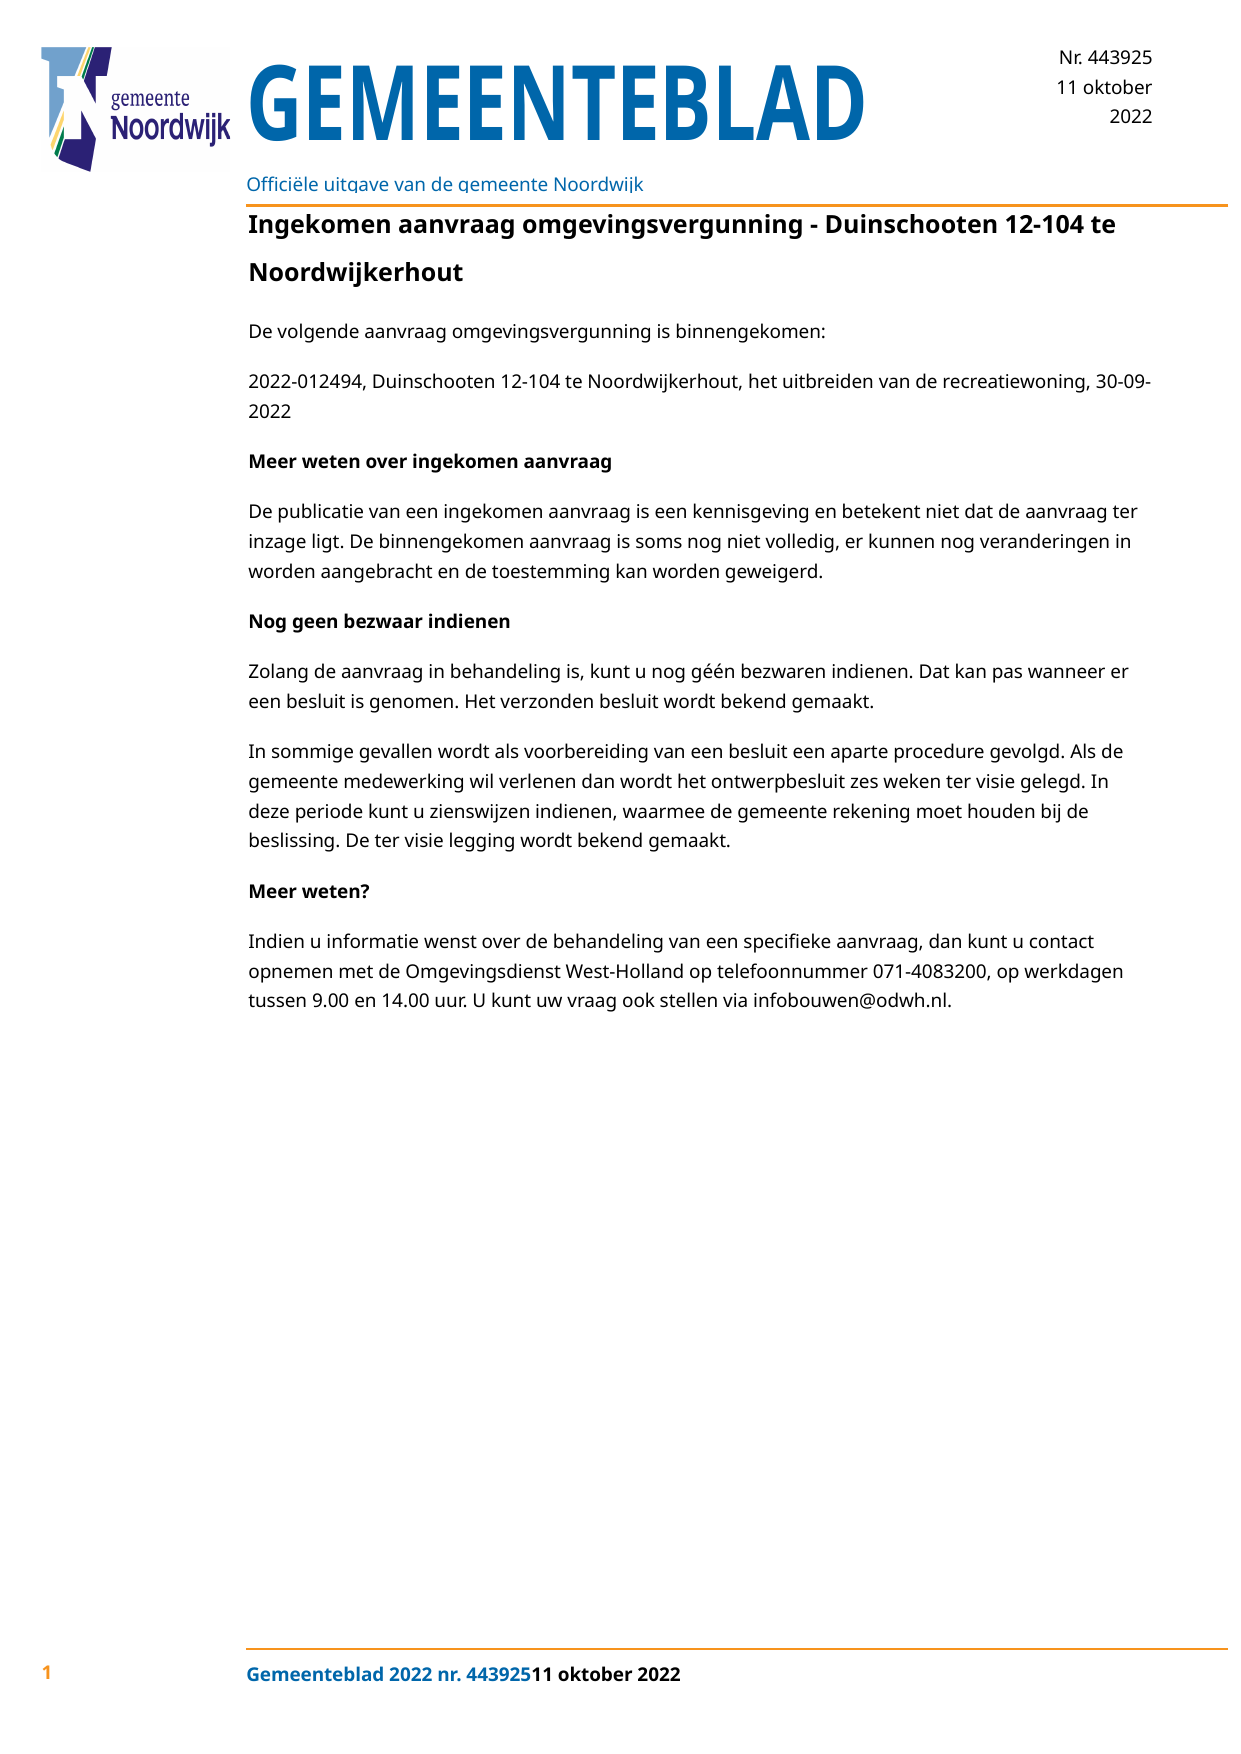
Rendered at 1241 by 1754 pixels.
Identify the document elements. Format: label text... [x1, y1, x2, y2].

text De volgende aanvraag omgevingsvergunning is binnengekomen: [248, 318, 1152, 344]
text Meer weten over ingekomen aanvraag [248, 448, 1152, 474]
text Zolang de aanvraag in behandeling is, kunt u nog géén bezwaren indienen. Dat kan pas wanneer er een besluit is genomen. Het verzonden besluit wordt bekend gemaakt. [248, 659, 1152, 714]
picture [41, 47, 231, 172]
text Nog geen bezwaar indienen [248, 608, 1152, 634]
text De publicatie van een ingekomen aanvraag is een kennisgeving en betekent niet dat de aanvraag ter inzage ligt. De binnengekomen aanvraag is soms nog niet volledig, er kunnen nog veranderingen in worden aangebracht en de toestemming kan worden geweigerd. [248, 499, 1152, 584]
text Ingekomen aanvraag omgevingsvergunning - Duinschooten 12-104 te Noordwijkerhout [248, 207, 1152, 288]
text Meer weten? [248, 878, 1152, 904]
text Indien u informatie wenst over de behandeling van een specifieke aanvraag, dan kunt u contact opnemen met de Omgevingsdienst West-Holland op telefoonnummer 071-4083200, op werkdagen tussen 9.00 en 14.00 uur. U kunt uw vraag ook stellen via infobouwen@odwh.nl. [248, 928, 1152, 1013]
text 2022-012494, Duinschooten 12-104 te Noordwijkerhout, het uitbreiden van de recreatiewoning, 30-09-2022 [248, 368, 1152, 424]
text In sommige gevallen wordt als voorbereiding van een besluit een aparte procedure gevolgd. Als de gemeente medewerking wil verlenen dan wordt het ontwerpbesluit zes weken ter visie gelegd. In deze periode kunt u zienswijzen indienen, waarmee de gemeente rekening moet houden bij de beslissing. De ter visie legging wordt bekend gemaakt. [248, 739, 1152, 853]
